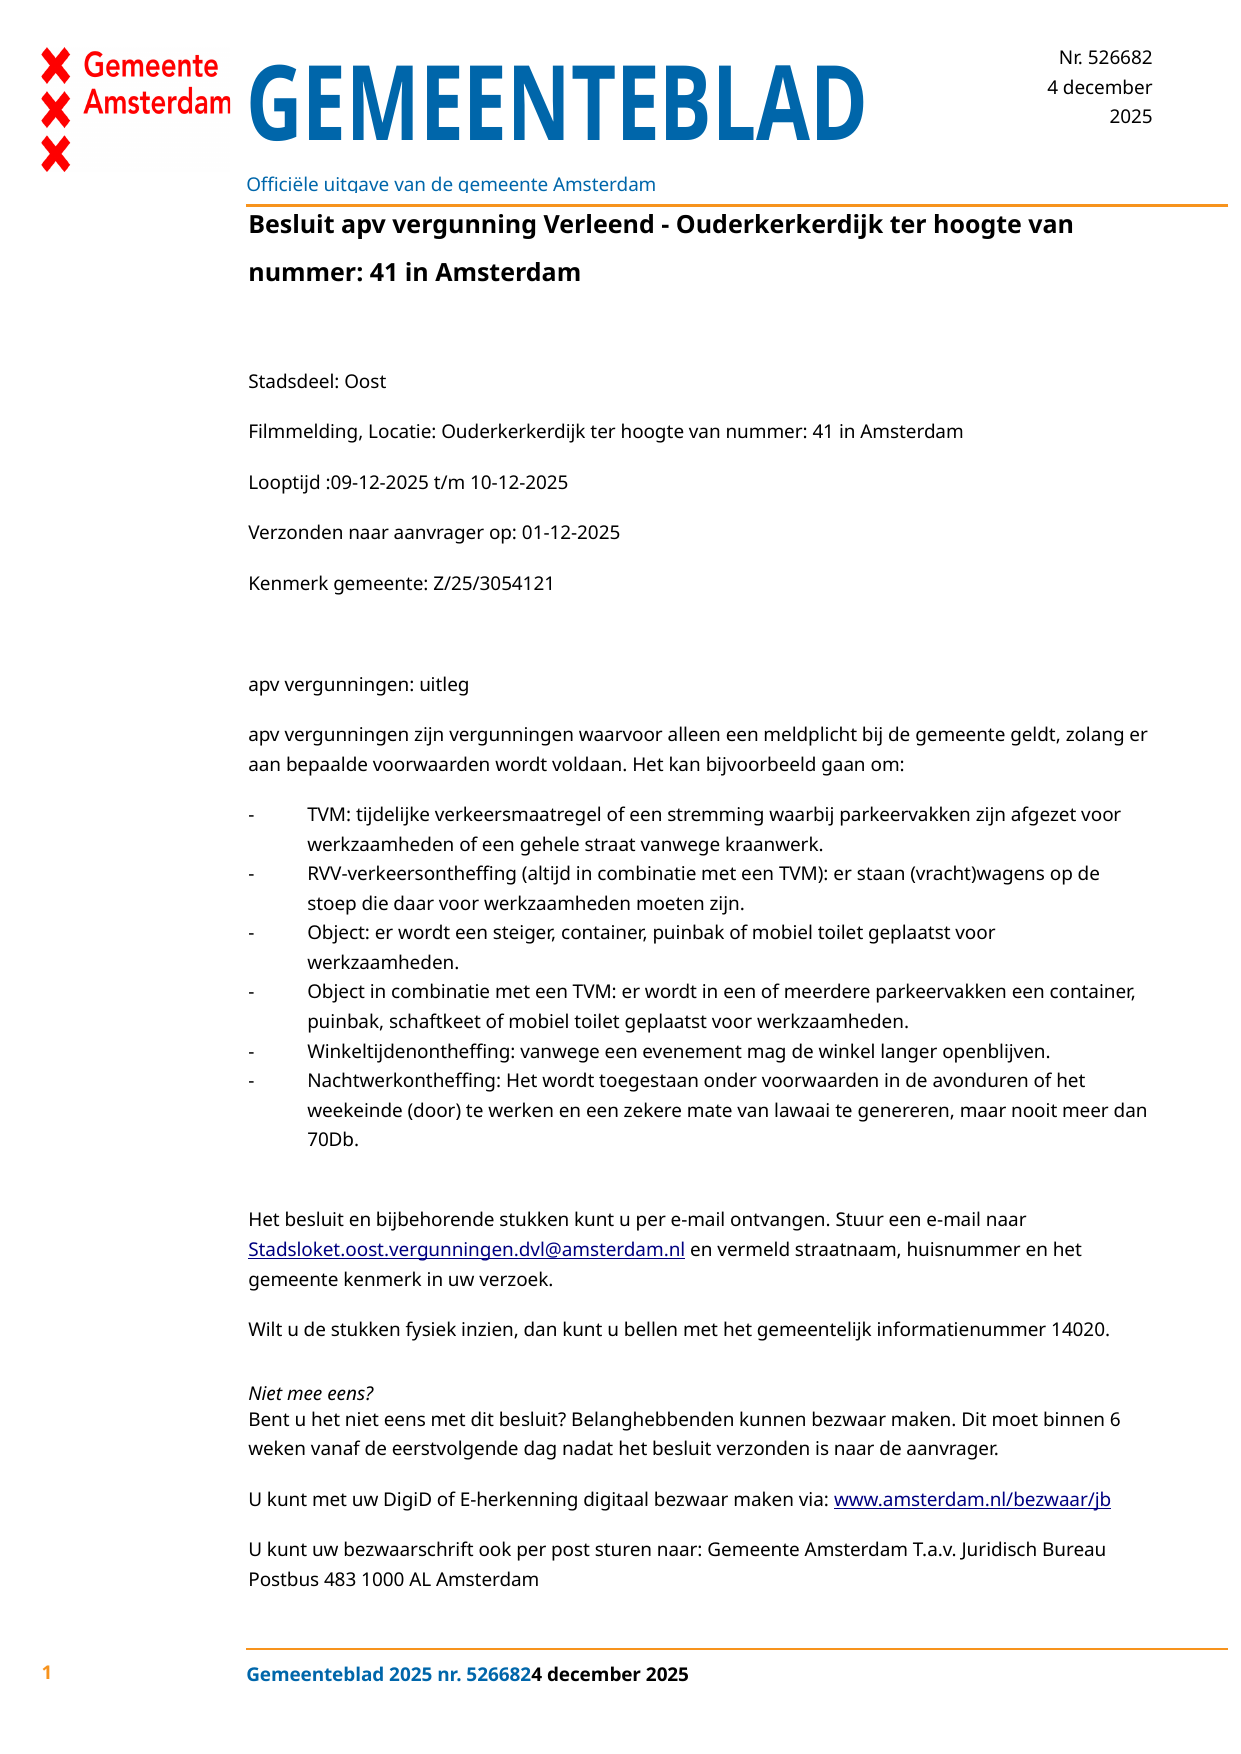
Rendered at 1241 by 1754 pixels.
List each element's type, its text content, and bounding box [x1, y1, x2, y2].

text Looptijd :09-12-2025 t/m 10-12-2025 [248, 469, 1152, 495]
list Nachtwerkontheffing: Het wordt toegestaan onder voorwaarden in de avonduren of het weekeinde (door) te werken en een zekere mate van lawaai te genereren, maar nooit meer dan 70Db. [248, 1067, 1152, 1152]
text Filmmelding, Locatie: Ouderkerkerdijk ter hoogte van nummer: 41 in Amsterdam [248, 419, 1152, 444]
text U kunt uw bezwaarschrift ook per post sturen naar: Gemeente Amsterdam T.a.v. Juridisch Bureau Postbus 483 1000 AL Amsterdam [248, 1536, 1152, 1592]
list RVV-verkeersontheffing (altijd in combinatie met een TVM): er staan (vracht)wagens op de stoep die daar voor werkzaamheden moeten zijn. [248, 860, 1152, 916]
text apv vergunningen zijn vergunningen waarvoor alleen een meldplicht bij de gemeente geldt, zolang er aan bepaalde voorwaarden wordt voldaan. Het kan bijvoorbeeld gaan om: [248, 721, 1152, 777]
text Verzonden naar aanvrager op: 01-12-2025 [248, 519, 1152, 545]
text Stadsdeel: Oost [248, 368, 1152, 394]
text Het besluit en bijbehorende stukken kunt u per e-mail ontvangen. Stuur een e-mail naar Stadsloket.oost.vergunningen.dvl@amsterdam.nl en vermeld straatnaam, huisnummer en het gemeente kenmerk in uw verzoek. [248, 1207, 1152, 1292]
text Bent u het niet eens met dit besluit? Belanghebbenden kunnen bezwaar maken. Dit moet binnen 6 weken vanaf de eerstvolgende dag nadat het besluit verzonden is naar de aanvrager. [248, 1406, 1152, 1461]
text U kunt met uw DigiD of E-herkenning digitaal bezwaar maken via: www.amsterdam.nl/bezwaar/jb [248, 1486, 1152, 1512]
list Winkeltijdenontheffing: vanwege een evenement mag de winkel langer openblijven. [248, 1038, 1152, 1064]
list Object in combinatie met een TVM: er wordt in een of meerdere parkeervakken een container, puinbak, schaftkeet of mobiel toilet geplaatst voor werkzaamheden. [248, 979, 1152, 1034]
text Kenmerk gemeente: Z/25/3054121 [248, 570, 1152, 596]
list TVM: tijdelijke verkeersmaatregel of een stremming waarbij parkeervakken zijn afgezet voor werkzaamheden of een gehele straat vanwege kraanwerk. [248, 801, 1152, 857]
list Object: er wordt een steiger, container, puinbak of mobiel toilet geplaatst voor werkzaamheden. [248, 919, 1152, 975]
text Besluit apv vergunning Verleend - Ouderkerkerdijk ter hoogte van nummer: 41 in Amsterdam [248, 207, 1152, 288]
text Wilt u de stukken fysiek inzien, dan kunt u bellen met het gemeentelijk informatienummer 14020. [248, 1316, 1152, 1342]
text Niet mee eens? [248, 1380, 1152, 1406]
text apv vergunningen: uitleg [248, 671, 1152, 697]
picture [41, 47, 231, 172]
